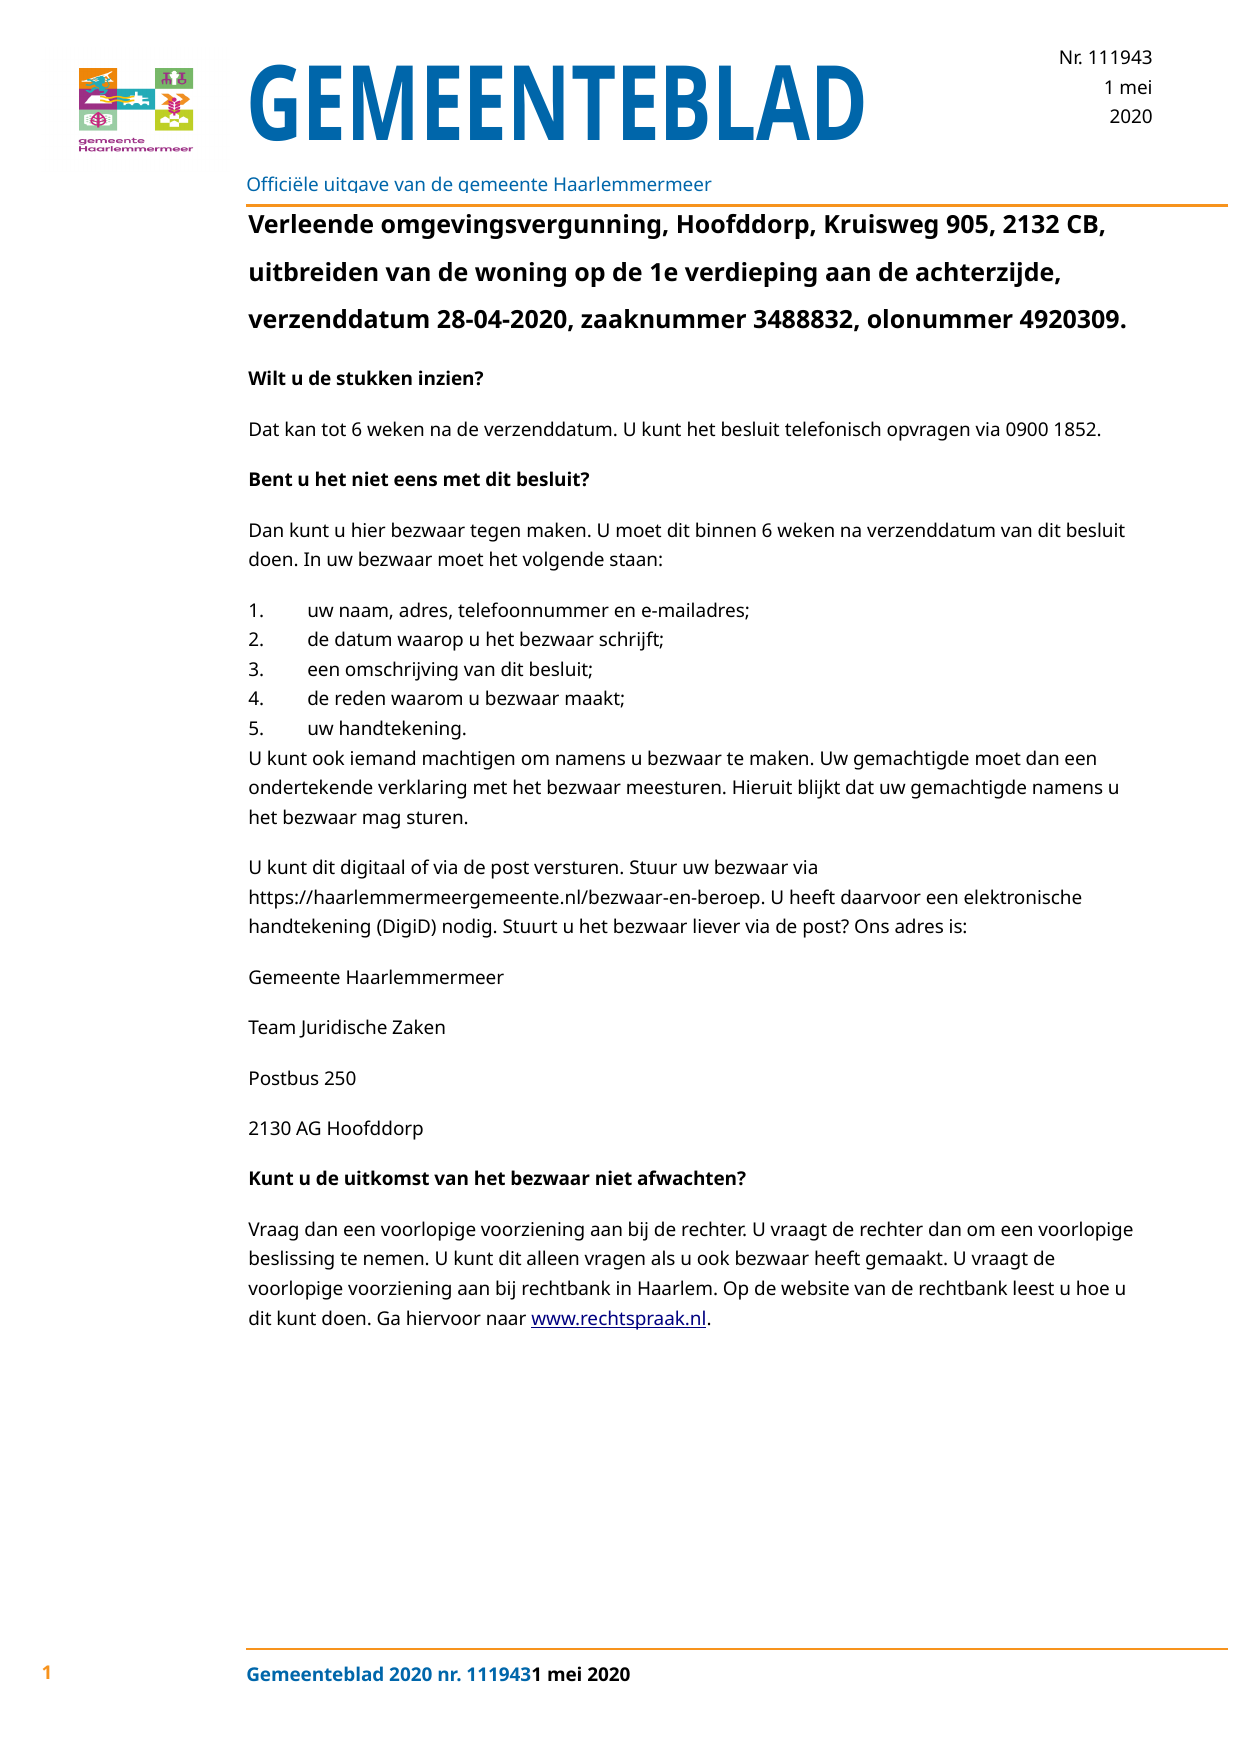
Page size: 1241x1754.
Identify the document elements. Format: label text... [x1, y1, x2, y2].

text Verleende omgevingsvergunning, Hoofddorp, Kruisweg 905, 2132 CB, uitbreiden van de woning op de 1e verdieping aan de achterzijde, verzenddatum 28-04-2020, zaaknummer 3488832, olonummer 4920309. [248, 207, 1152, 336]
text U kunt dit digitaal of via de post versturen. Stuur uw bezwaar via https://haarlemmermeergemeente.nl/bezwaar-en-beroep. U heeft daarvoor een elektronische handtekening (DigiD) nodig. Stuurt u het bezwaar liever via de post? Ons adres is: [248, 854, 1152, 939]
list de datum waarop u het bezwaar schrijft; [248, 626, 1152, 652]
text Gemeente Haarlemmermeer [248, 964, 1152, 989]
list een omschrijving van dit besluit; [248, 656, 1152, 682]
list uw handtekening. [248, 715, 1152, 741]
text Dat kan tot 6 weken na de verzenddatum. U kunt het besluit telefonisch opvragen via 0900 1852. [248, 416, 1152, 442]
text U kunt ook iemand machtigen om namens u bezwaar te maken. Uw gemachtigde moet dan een ondertekende verklaring met het bezwaar meesturen. Hieruit blijkt dat uw gemachtigde namens u het bezwaar mag sturen. [248, 745, 1152, 829]
text Wilt u de stukken inzien? [248, 366, 1152, 391]
text Bent u het niet eens met dit besluit? [248, 466, 1152, 492]
text 2130 AG Hoofddorp [248, 1115, 1152, 1141]
list de reden waarom u bezwaar maakt; [248, 686, 1152, 711]
text Postbus 250 [248, 1065, 1152, 1090]
text Team Juridische Zaken [248, 1014, 1152, 1040]
text Dan kunt u hier bezwaar tegen maken. U moet dit binnen 6 weken na verzenddatum van dit besluit doen. In uw bezwaar moet het volgende staan: [248, 517, 1152, 572]
text Vraag dan een voorlopige voorziening aan bij de rechter. U vraagt de rechter dan om een voorlopige beslissing te nemen. U kunt dit alleen vragen als u ook bezwaar heeft gemaakt. U vraagt de voorlopige voorziening aan bij rechtbank in Haarlem. Op de website van de rechtbank leest u hoe u dit kunt doen. Ga hiervoor naar www.rechtspraak.nl. [248, 1216, 1152, 1330]
picture [41, 47, 231, 172]
list uw naam, adres, telefoonnummer en e-mailadres; [248, 597, 1152, 622]
text Kunt u de uitkomst van het bezwaar niet afwachten? [248, 1166, 1152, 1191]
